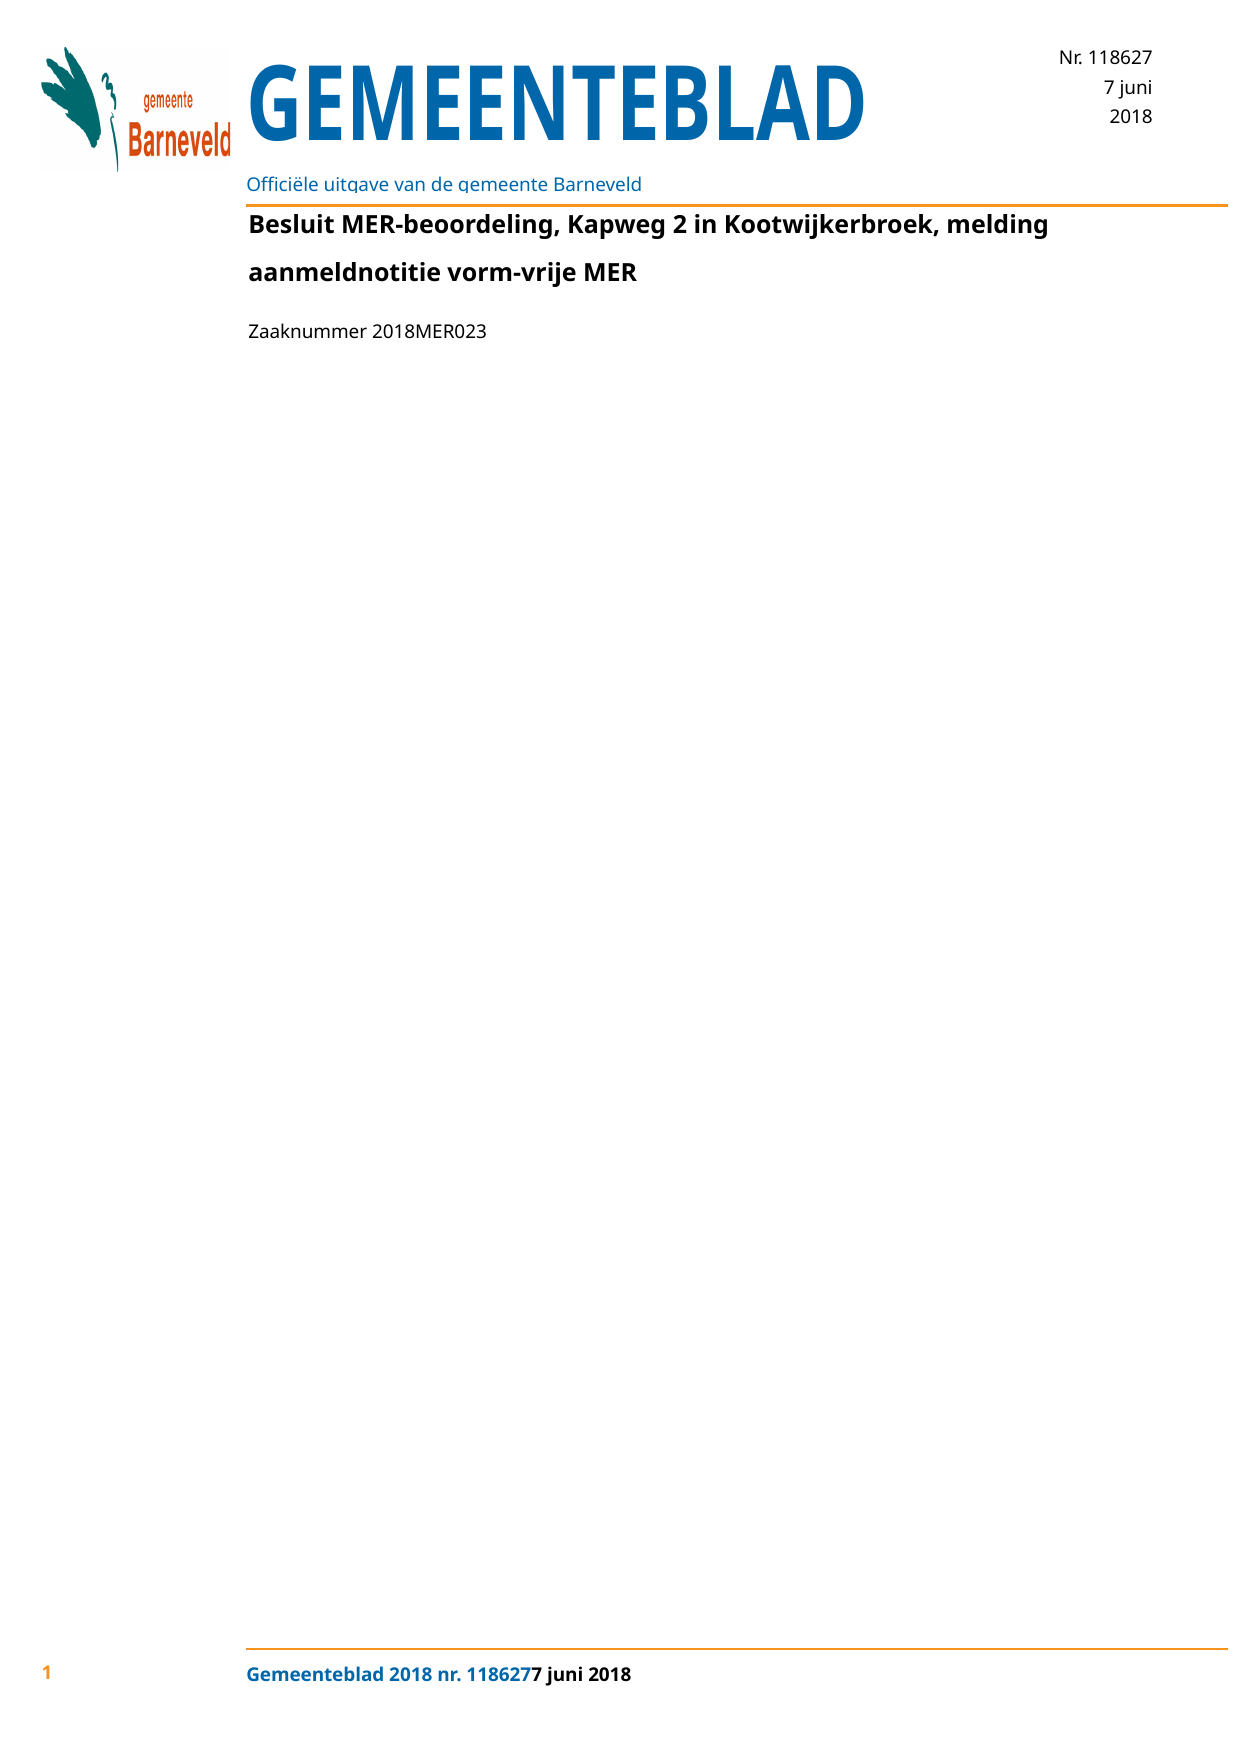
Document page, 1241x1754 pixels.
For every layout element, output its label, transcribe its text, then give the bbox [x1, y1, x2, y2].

text Besluit MER-beoordeling, Kapweg 2 in Kootwijkerbroek, melding aanmeldnotitie vorm-vrije MER [248, 207, 1152, 288]
text Zaaknummer 2018MER023 [248, 318, 1152, 344]
picture [41, 47, 231, 172]
